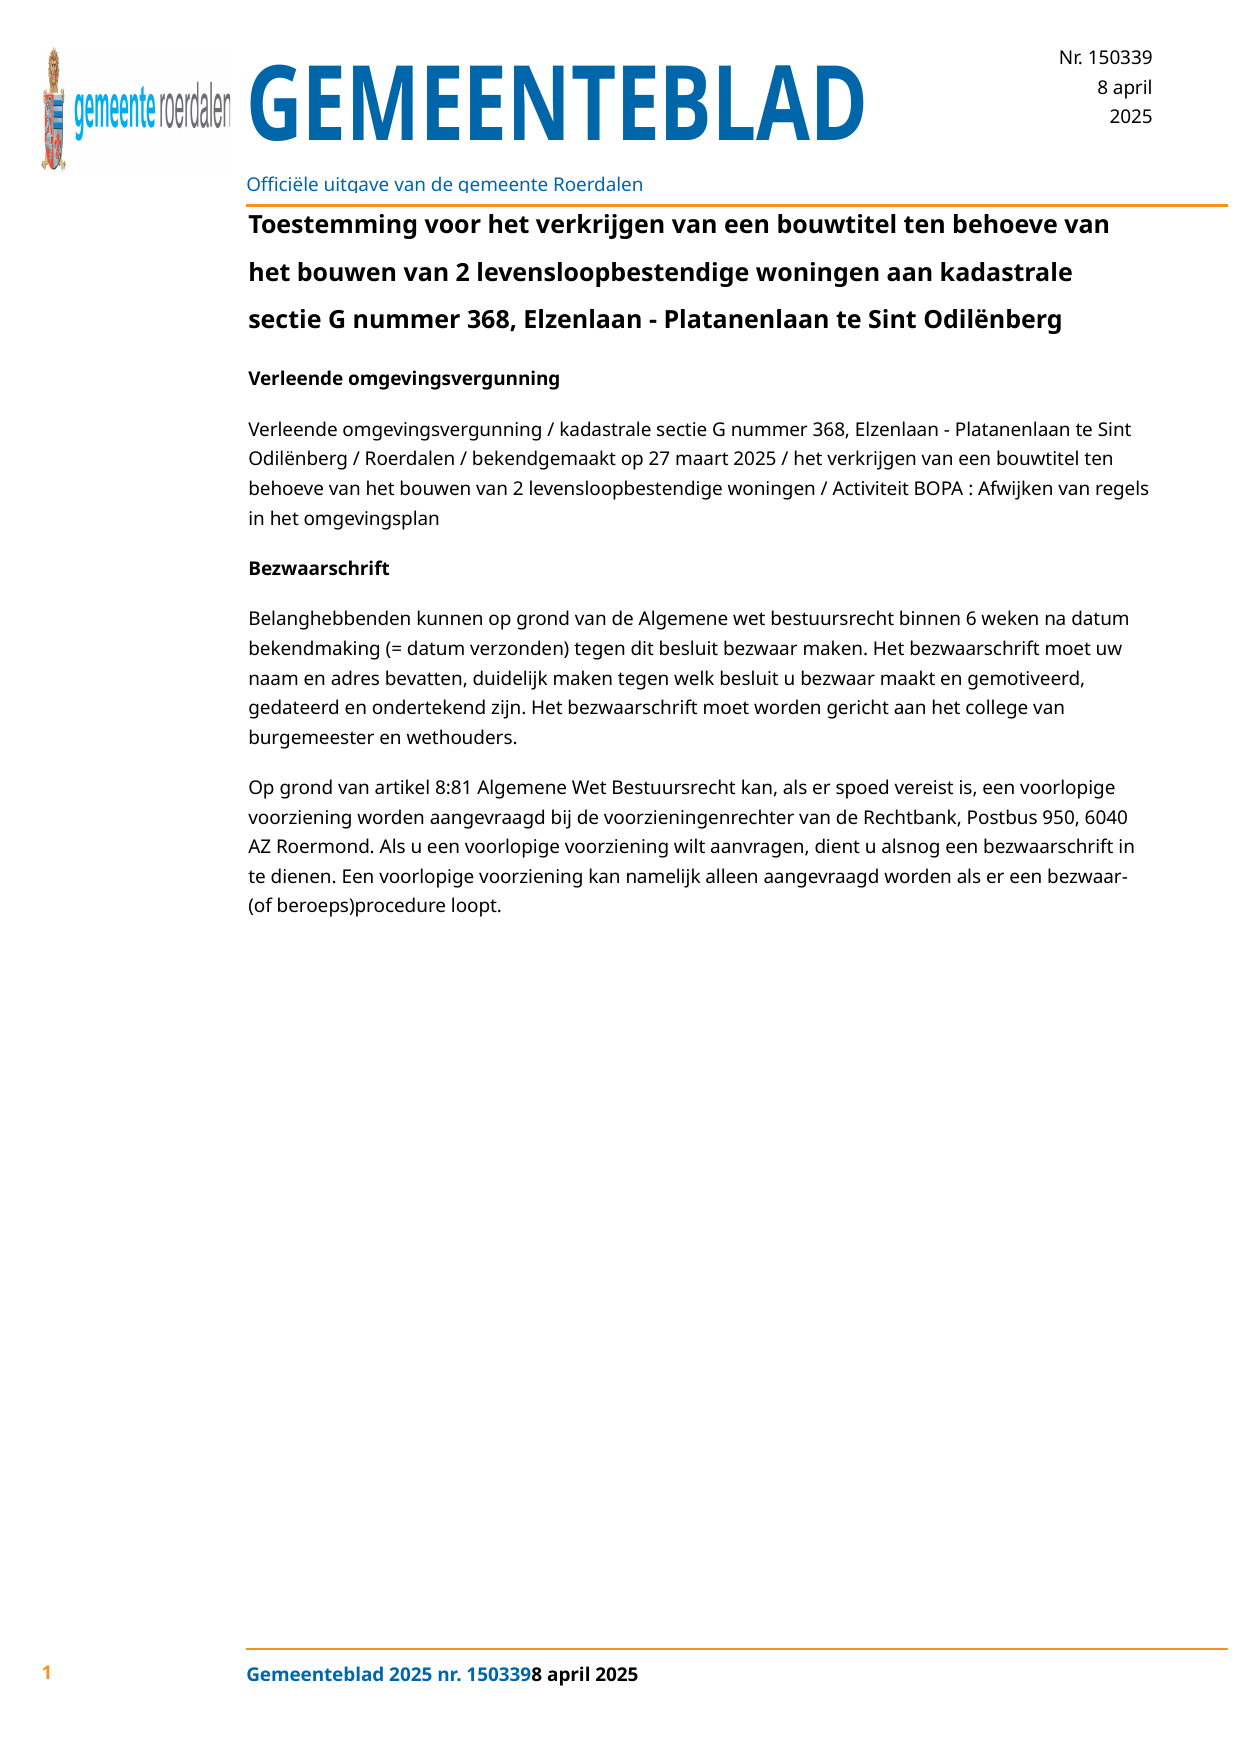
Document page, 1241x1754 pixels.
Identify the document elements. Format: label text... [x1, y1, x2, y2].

text Toestemming voor het verkrijgen van een bouwtitel ten behoeve van het bouwen van 2 levensloopbestendige woningen aan kadastrale sectie G nummer 368, Elzenlaan - Platanenlaan te Sint Odilënberg [248, 207, 1152, 336]
picture [41, 47, 231, 172]
text Verleende omgevingsvergunning [248, 366, 1152, 391]
text Op grond van artikel 8:81 Algemene Wet Bestuursrecht kan, als er spoed vereist is, een voorlopige voorziening worden aangevraagd bij de voorzieningenrechter van de Rechtbank, Postbus 950, 6040 AZ Roermond. Als u een voorlopige voorziening wilt aanvragen, dient u alsnog een bezwaarschrift in te dienen. Een voorlopige voorziening kan namelijk alleen aangevraagd worden als er een bezwaar- (of beroeps)procedure loopt. [248, 774, 1152, 918]
text Verleende omgevingsvergunning / kadastrale sectie G nummer 368, Elzenlaan - Platanenlaan te Sint Odilënberg / Roerdalen / bekendgemaakt op 27 maart 2025 / het verkrijgen van een bouwtitel ten behoeve van het bouwen van 2 levensloopbestendige woningen / Activiteit BOPA : Afwijken van regels in het omgevingsplan [248, 416, 1152, 530]
text Belanghebbenden kunnen op grond van de Algemene wet bestuursrecht binnen 6 weken na datum bekendmaking (= datum verzonden) tegen dit besluit bezwaar maken. Het bezwaarschrift moet uw naam en adres bevatten, duidelijk maken tegen welk besluit u bezwaar maakt en gemotiveerd, gedateerd en ondertekend zijn. Het bezwaarschrift moet worden gericht aan het college van burgemeester en wethouders. [248, 606, 1152, 749]
text Bezwaarschrift [248, 555, 1152, 581]
